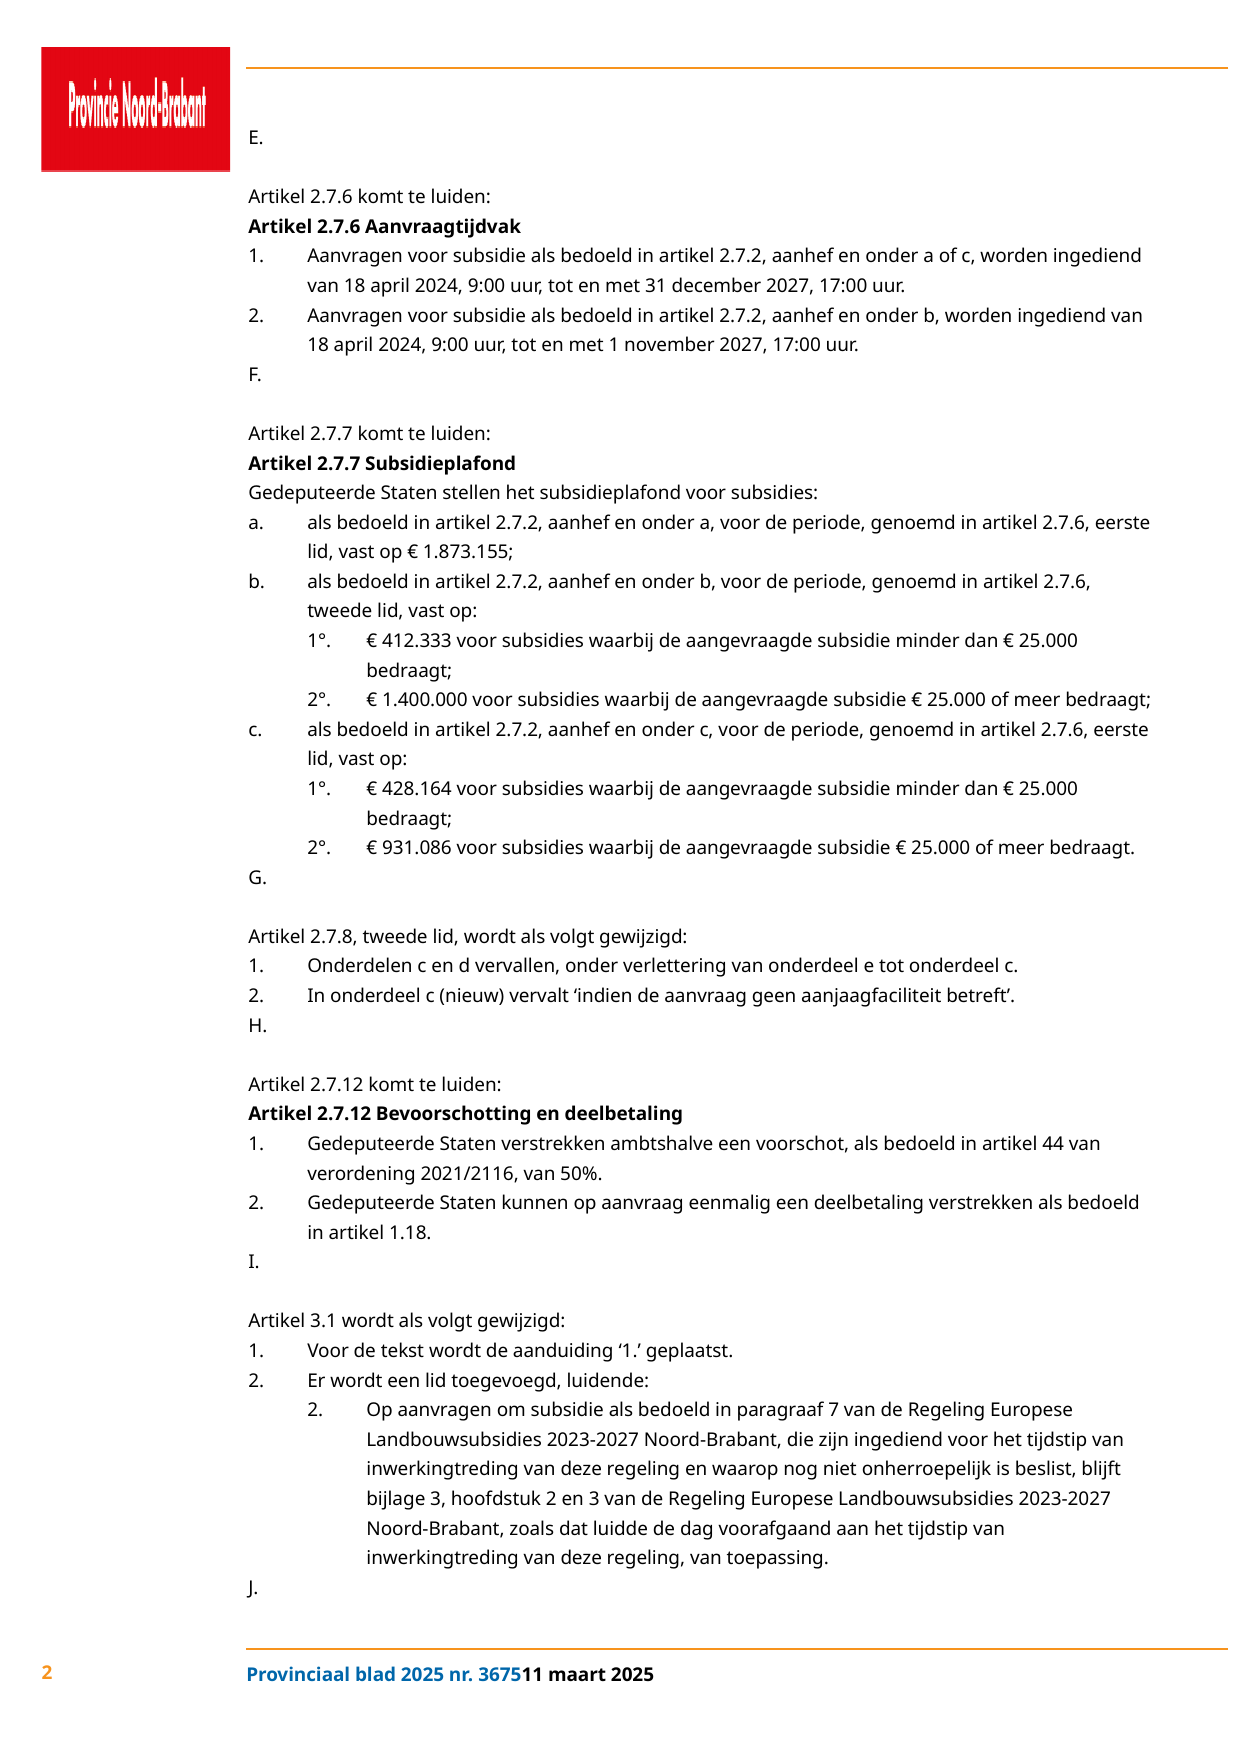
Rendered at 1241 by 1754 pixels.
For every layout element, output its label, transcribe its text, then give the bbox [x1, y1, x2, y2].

text Artikel 2.7.7 Subsidieplafond [248, 450, 1152, 476]
list Voor de tekst wordt de aanduiding ‘1.’ geplaatst. [248, 1337, 1152, 1363]
text F. [248, 361, 1152, 387]
text Artikel 3.1 wordt als volgt gewijzigd: [248, 1308, 1152, 1333]
list € 412.333 voor subsidies waarbij de aangevraagde subsidie minder dan € 25.000 bedraagt; [307, 627, 1152, 683]
text H. [248, 1012, 1152, 1038]
list Gedeputeerde Staten verstrekken ambtshalve een voorschot, als bedoeld in artikel 44 van verordening 2021/2116, van 50%. [248, 1130, 1152, 1186]
list Aanvragen voor subsidie als bedoeld in artikel 2.7.2, aanhef en onder b, worden ingediend van 18 april 2024, 9:00 uur, tot en met 1 november 2027, 17:00 uur. [248, 302, 1152, 357]
list € 428.164 voor subsidies waarbij de aangevraagde subsidie minder dan € 25.000 bedraagt; [307, 775, 1152, 831]
list Op aanvragen om subsidie als bedoeld in paragraaf 7 van de Regeling Europese Landbouwsubsidies 2023-2027 Noord-Brabant, die zijn ingediend voor het tijdstip van inwerkingtreding van deze regeling en waarop nog niet onherroepelijk is beslist, blijft bijlage 3, hoofdstuk 2 en 3 van de Regeling Europese Landbouwsubsidies 2023-2027 Noord-Brabant, zoals dat luidde de dag voorafgaand aan het tijdstip van inwerkingtreding van deze regeling, van toepassing. [307, 1396, 1152, 1570]
text I. [248, 1248, 1152, 1274]
picture [41, 47, 231, 172]
text Artikel 2.7.12 Bevoorschotting en deelbetaling [248, 1101, 1152, 1126]
text E. [248, 124, 1152, 150]
list Aanvragen voor subsidie als bedoeld in artikel 2.7.2, aanhef en onder a of c, worden ingediend van 18 april 2024, 9:00 uur, tot en met 31 december 2027, 17:00 uur. [248, 243, 1152, 298]
text Artikel 2.7.7 komt te luiden: [248, 420, 1152, 446]
list Er wordt een lid toegevoegd, luidende: [248, 1367, 1152, 1393]
text Artikel 2.7.8, tweede lid, wordt als volgt gewijzigd: [248, 923, 1152, 949]
list als bedoeld in artikel 2.7.2, aanhef en onder a, voor de periode, genoemd in artikel 2.7.6, eerste lid, vast op € 1.873.155; [248, 509, 1152, 564]
list als bedoeld in artikel 2.7.2, aanhef en onder c, voor de periode, genoemd in artikel 2.7.6, eerste lid, vast op: [248, 716, 1152, 771]
list Onderdelen c en d vervallen, onder verlettering van onderdeel e tot onderdeel c. [248, 953, 1152, 978]
text Artikel 2.7.6 komt te luiden: [248, 183, 1152, 209]
list als bedoeld in artikel 2.7.2, aanhef en onder b, voor de periode, genoemd in artikel 2.7.6, tweede lid, vast op: [248, 568, 1152, 623]
list € 931.086 voor subsidies waarbij de aangevraagde subsidie € 25.000 of meer bedraagt. [307, 834, 1152, 860]
text Artikel 2.7.12 komt te luiden: [248, 1071, 1152, 1097]
text Artikel 2.7.6 Aanvraagtijdvak [248, 213, 1152, 239]
text Gedeputeerde Staten stellen het subsidieplafond voor subsidies: [248, 479, 1152, 505]
list In onderdeel c (nieuw) vervalt ‘indien de aanvraag geen aanjaagfaciliteit betreft’. [248, 982, 1152, 1008]
text J. [248, 1574, 1152, 1600]
text G. [248, 864, 1152, 890]
list € 1.400.000 voor subsidies waarbij de aangevraagde subsidie € 25.000 of meer bedraagt; [307, 686, 1152, 712]
list Gedeputeerde Staten kunnen op aanvraag eenmalig een deelbetaling verstrekken als bedoeld in artikel 1.18. [248, 1189, 1152, 1245]
